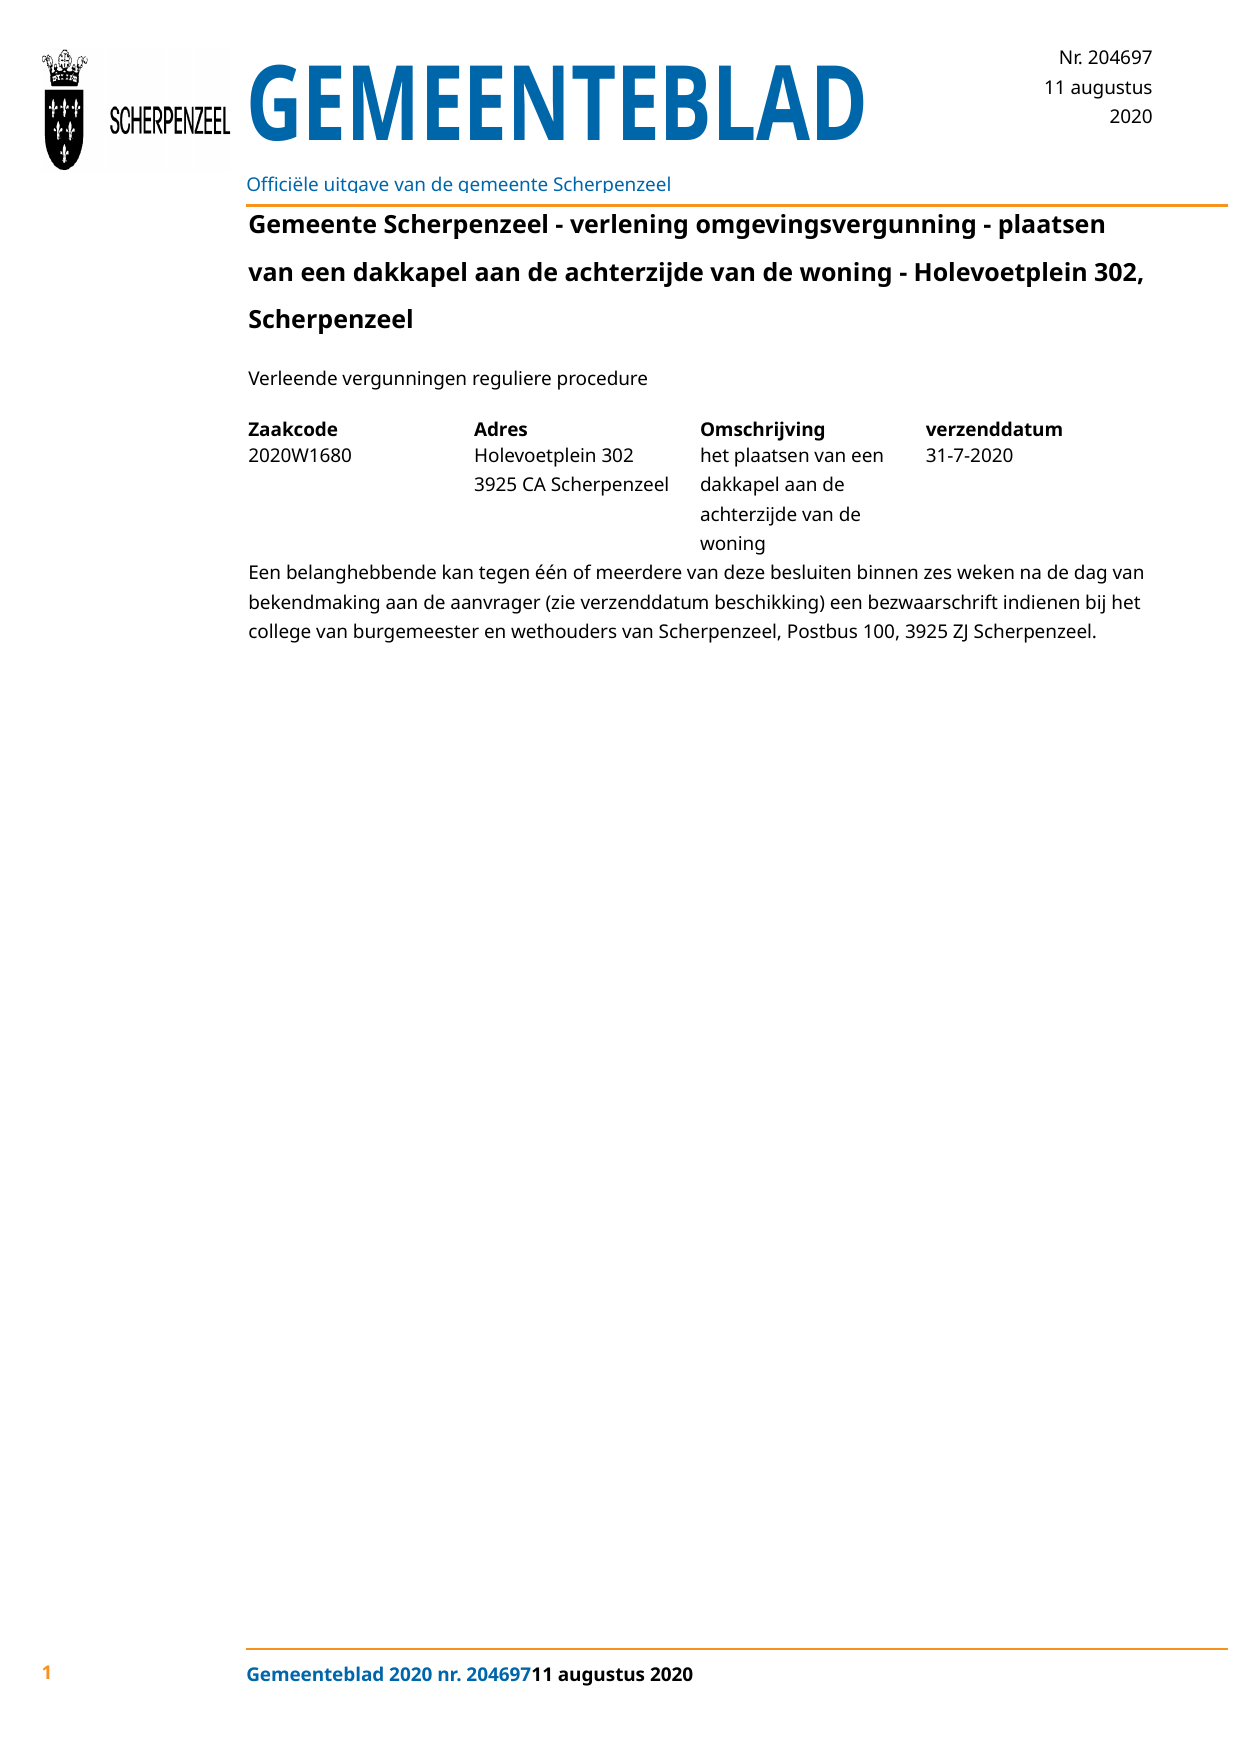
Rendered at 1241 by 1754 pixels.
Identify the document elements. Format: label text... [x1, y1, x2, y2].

text Gemeente Scherpenzeel - verlening omgevingsvergunning - plaatsen van een dakkapel aan de achterzijde van de woning - Holevoetplein 302, Scherpenzeel [248, 207, 1152, 336]
table_cell het plaatsen van een dakkapel aan de achterzijde van de woning [700, 442, 926, 556]
table_cell 31-7-2020 [926, 442, 1152, 556]
text Een belanghebbende kan tegen één of meerdere van deze besluiten binnen zes weken na de dag van bekendmaking aan de aanvrager (zie verzenddatum beschikking) een bezwaarschrift indienen bij het college van burgemeester en wethouders van Scherpenzeel, Postbus 100, 3925 ZJ Scherpenzeel. [248, 559, 1152, 644]
table_header Adres [474, 416, 700, 442]
table_header verzenddatum [926, 416, 1152, 442]
table_cell 2020W1680 [248, 442, 474, 556]
text Verleende vergunningen reguliere procedure [248, 366, 1152, 391]
picture [41, 47, 231, 172]
table_header Omschrijving [700, 416, 926, 442]
table_cell Holevoetplein 302 3925 CA Scherpenzeel [474, 442, 700, 556]
table_header Zaakcode [248, 416, 474, 442]
